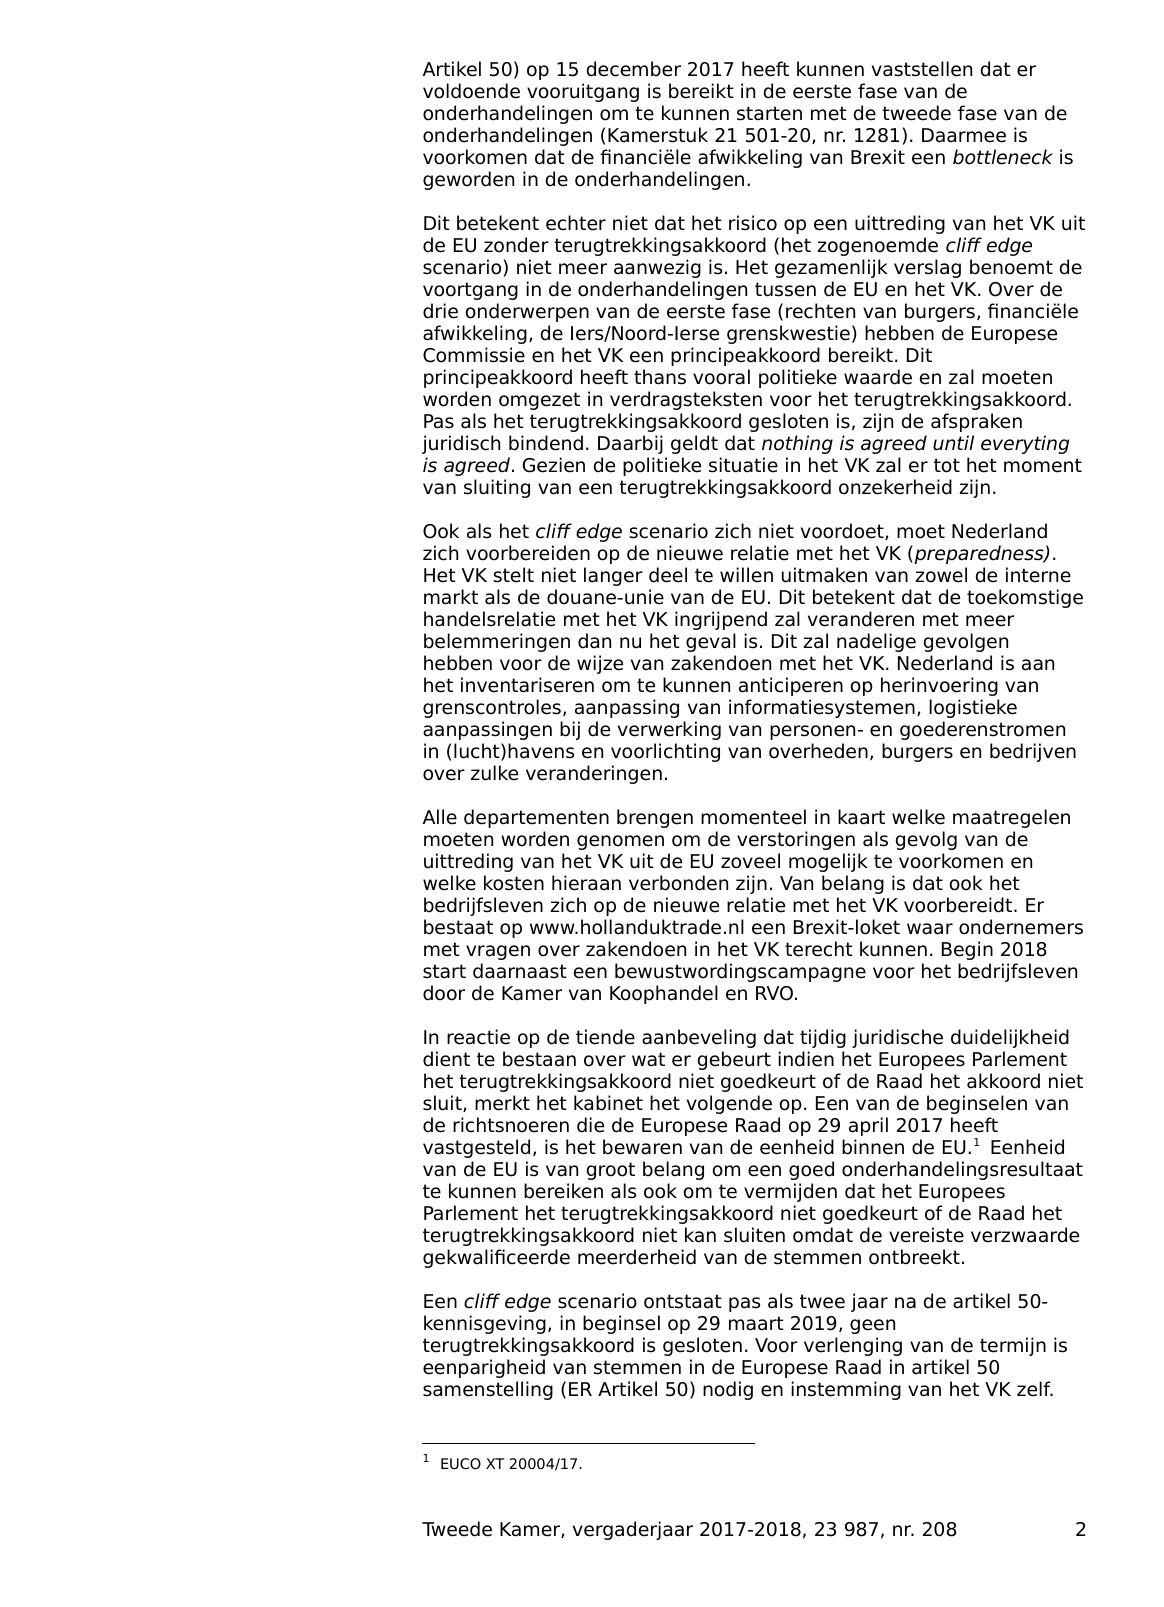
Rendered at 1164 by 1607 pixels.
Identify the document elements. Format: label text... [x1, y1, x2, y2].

text Een cliff edge scenario ontstaat pas als twee jaar na de artikel 50-kennisgeving, in beginsel op 29 maart 2019, geen terugtrekkingsakkoord is gesloten. Voor verlenging van de termijn is eenparigheid van stemmen in de Europese Raad in artikel 50 samenstelling (ER Artikel 50) nodig en instemming van het VK zelf. [422, 1291, 1087, 1401]
text Artikel 50) op 15 december 2017 heeft kunnen vaststellen dat er voldoende vooruitgang is bereikt in de eerste fase van de onderhandelingen om te kunnen starten met de tweede fase van de onderhandelingen (Kamerstuk 21 501-20, nr. 1281). Daarmee is voorkomen dat de financiële afwikkeling van Brexit een bottleneck is geworden in de onderhandelingen. [422, 59, 1087, 191]
text Dit betekent echter niet dat het risico op een uittreding van het VK uit de EU zonder terugtrekkingsakkoord (het zogenoemde cliff edge scenario) niet meer aanwezig is. Het gezamenlijk verslag benoemt de voortgang in de onderhandelingen tussen de EU en het VK. Over de drie onderwerpen van de eerste fase (rechten van burgers, financiële afwikkeling, de Iers/Noord-Ierse grenskwestie) hebben de Europese Commissie en het VK een principeakkoord bereikt. Dit principeakkoord heeft thans vooral politieke waarde en zal moeten worden omgezet in verdragsteksten voor het terugtrekkingsakkoord. Pas als het terugtrekkingsakkoord gesloten is, zijn de afspraken juridisch bindend. Daarbij geldt dat nothing is agreed until everyting is agreed. Gezien de politieke situatie in het VK zal er tot het moment van sluiting van een terugtrekkingsakkoord onzekerheid zijn. [422, 213, 1087, 499]
text Alle departementen brengen momenteel in kaart welke maatregelen moeten worden genomen om de verstoringen als gevolg van de uittreding van het VK uit de EU zoveel mogelijk te voorkomen en welke kosten hieraan verbonden zijn. Van belang is dat ook het bedrijfsleven zich op de nieuwe relatie met het VK voorbereidt. Er bestaat op www.hollanduktrade.nl een Brexit-loket waar ondernemers met vragen over zakendoen in het VK terecht kunnen. Begin 2018 start daarnaast een bewustwordingscampagne voor het bedrijfsleven door de Kamer van Koophandel en RVO. [422, 807, 1087, 1005]
text Ook als het cliff edge scenario zich niet voordoet, moet Nederland zich voorbereiden op de nieuwe relatie met het VK (preparedness). Het VK stelt niet langer deel te willen uitmaken van zowel de interne markt als de douane-unie van de EU. Dit betekent dat de toekomstige handelsrelatie met het VK ingrijpend zal veranderen met meer belemmeringen dan nu het geval is. Dit zal nadelige gevolgen hebben voor de wijze van zakendoen met het VK. Nederland is aan het inventariseren om te kunnen anticiperen op herinvoering van grenscontroles, aanpassing van informatiesystemen, logistieke aanpassingen bij de verwerking van personen- en goederenstromen in (lucht)havens en voorlichting van overheden, burgers en bedrijven over zulke veranderingen. [422, 521, 1087, 785]
text In reactie op de tiende aanbeveling dat tijdig juridische duidelijkheid dient te bestaan over wat er gebeurt indien het Europees Parlement het terugtrekkingsakkoord niet goedkeurt of de Raad het akkoord niet sluit, merkt het kabinet het volgende op. Een van de beginselen van de richtsnoeren die de Europese Raad op 29 april 2017 heeft vastgesteld, is het bewaren van de eenheid binnen de EU. Eenheid van de EU is van groot belang om een goed onderhandelingsresultaat te kunnen bereiken als ook om te vermijden dat het Europees Parlement het terugtrekkingsakkoord niet goedkeurt of de Raad het terugtrekkingsakkoord niet kan sluiten omdat de vereiste verzwaarde gekwalificeerde meerderheid van de stemmen ontbreekt. [422, 1027, 1087, 1269]
text EUCO XT 20004/17. [422, 1452, 1087, 1474]
